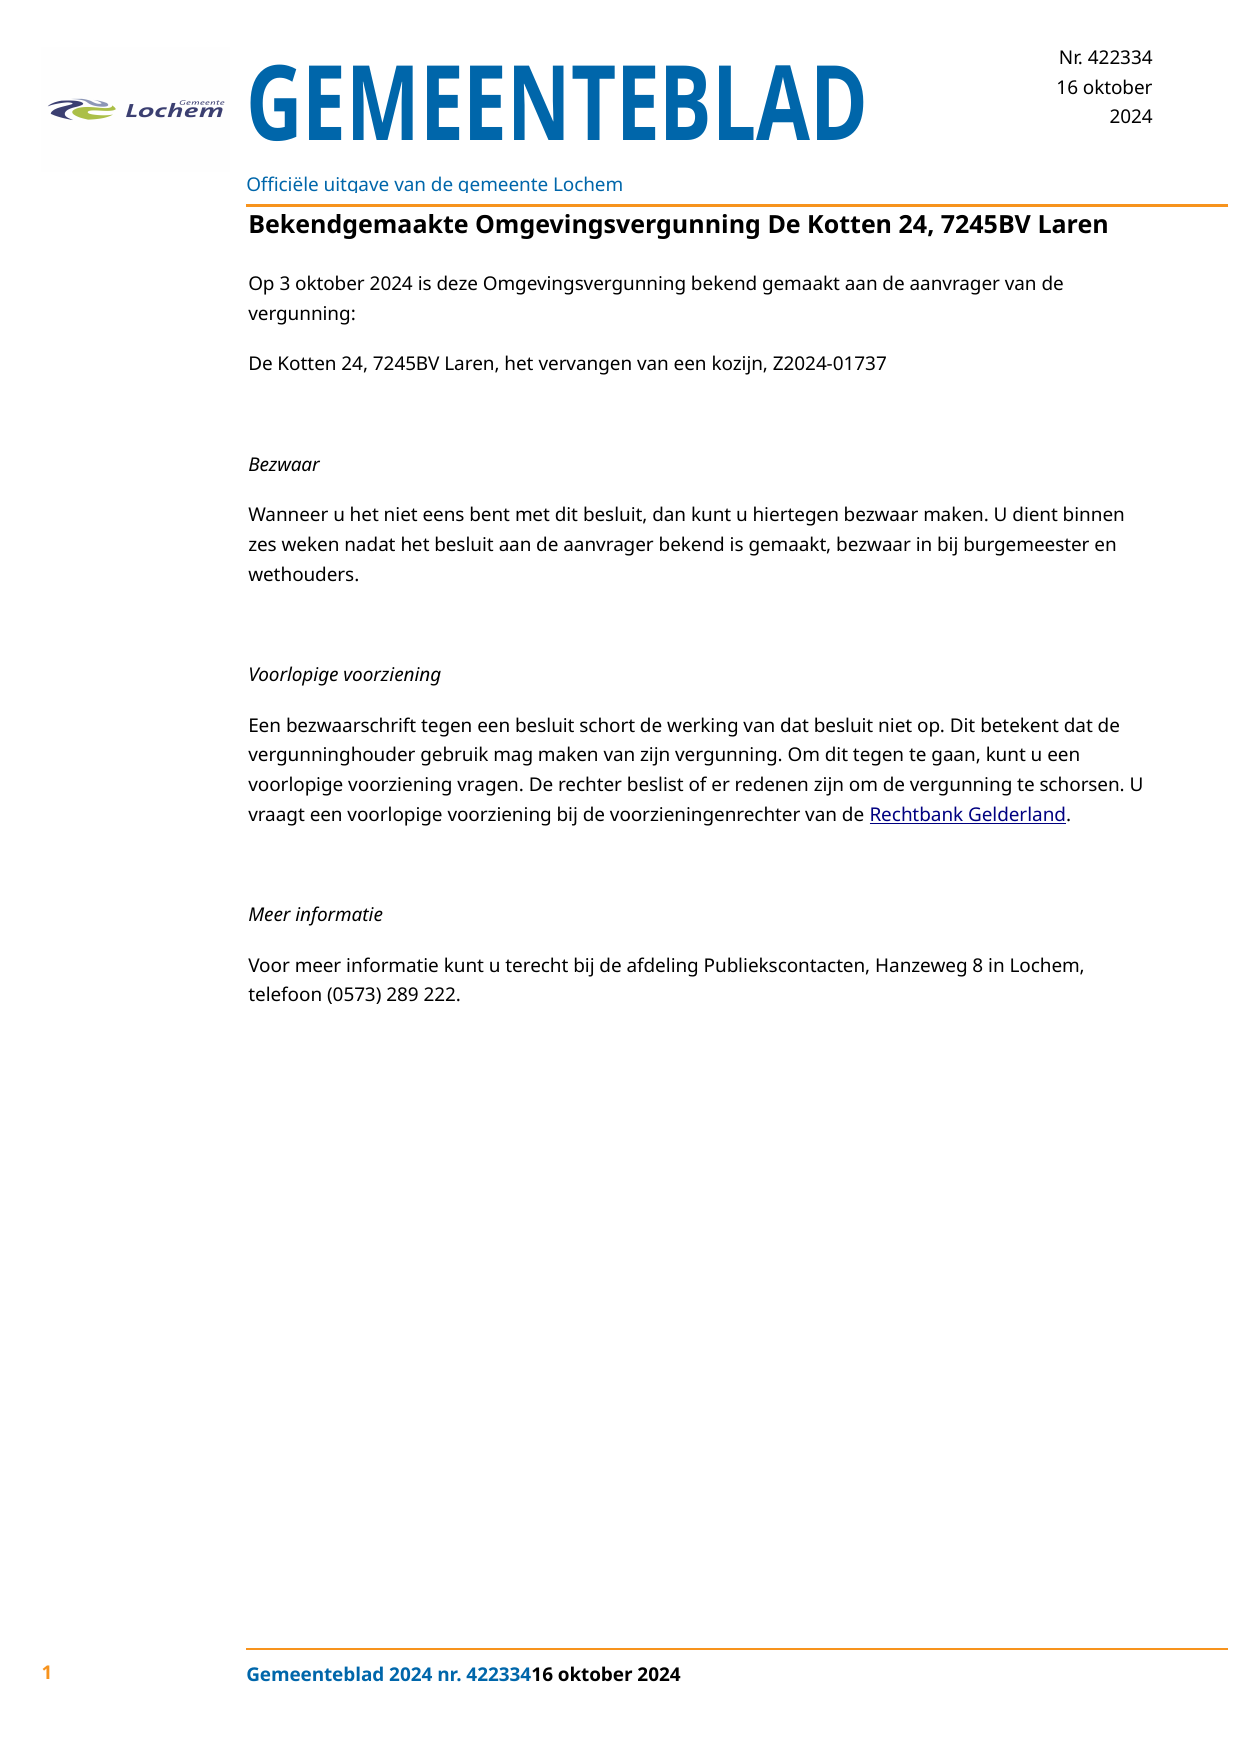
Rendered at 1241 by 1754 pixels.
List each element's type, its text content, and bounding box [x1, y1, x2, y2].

text Voor meer informatie kunt u terecht bij de afdeling Publiekscontacten, Hanzeweg 8 in Lochem, telefoon (0573) 289 222. [248, 952, 1152, 1007]
text Bekendgemaakte Omgevingsvergunning De Kotten 24, 7245BV Laren [248, 207, 1152, 241]
text Voorlopige voorziening [248, 662, 1152, 687]
text Meer informatie [248, 902, 1152, 927]
text Bezwaar [248, 451, 1152, 477]
text Een bezwaarschrift tegen een besluit schort de werking van dat besluit niet op. Dit betekent dat de vergunninghouder gebruik mag maken van zijn vergunning. Om dit tegen te gaan, kunt u een voorlopige voorziening vragen. De rechter beslist of er redenen zijn om de vergunning te schorsen. U vraagt een voorlopige voorziening bij de voorzieningenrechter van de Rechtbank Gelderland. [248, 712, 1152, 826]
text Op 3 oktober 2024 is deze Omgevingsvergunning bekend gemaakt aan de aanvrager van de vergunning: [248, 270, 1152, 326]
picture [41, 47, 231, 172]
text De Kotten 24, 7245BV Laren, het vervangen van een kozijn, Z2024-01737 [248, 350, 1152, 376]
text Wanneer u het niet eens bent met dit besluit, dan kunt u hiertegen bezwaar maken. U dient binnen zes weken nadat het besluit aan de aanvrager bekend is gemaakt, bezwaar in bij burgemeester en wethouders. [248, 502, 1152, 586]
